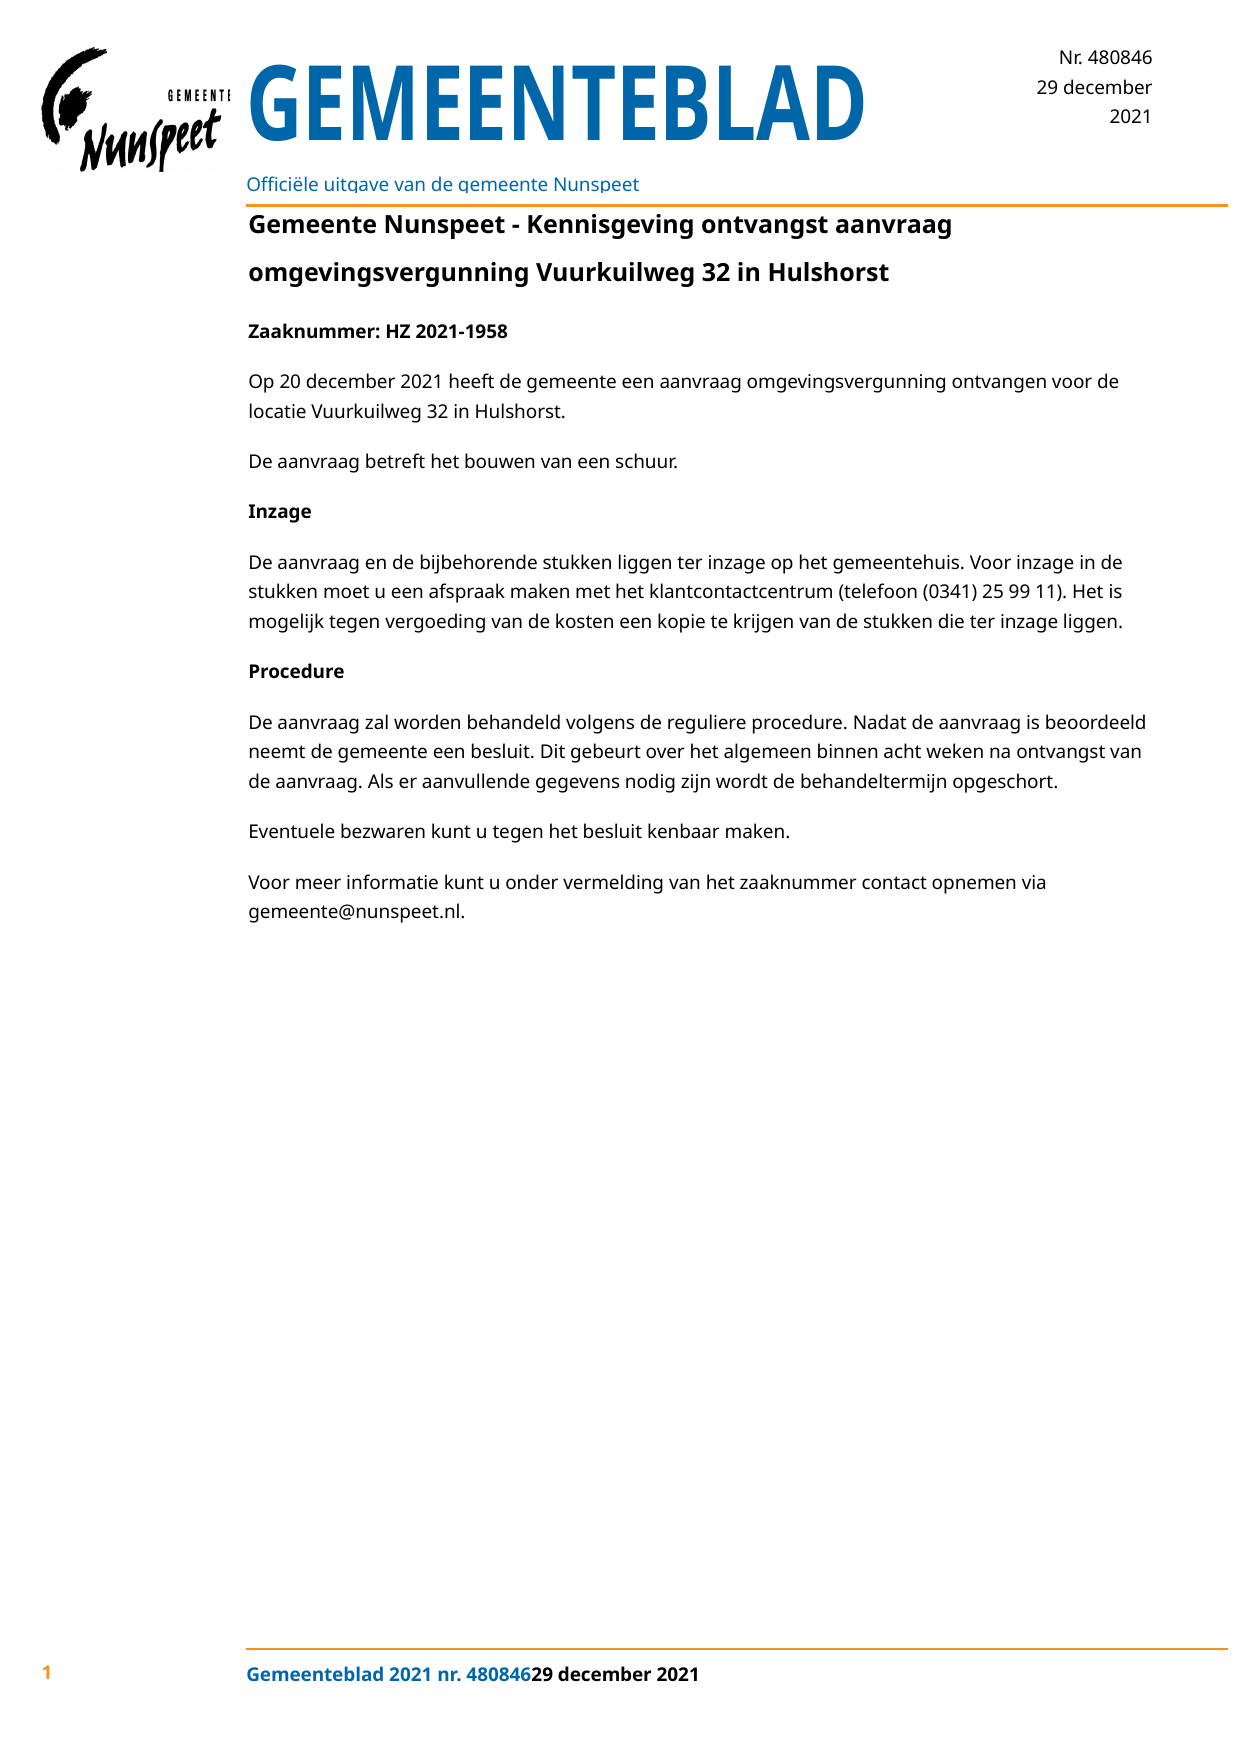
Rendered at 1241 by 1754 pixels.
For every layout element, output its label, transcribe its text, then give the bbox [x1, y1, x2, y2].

picture [41, 47, 231, 172]
text Procedure [248, 659, 1152, 684]
text De aanvraag en de bijbehorende stukken liggen ter inzage op het gemeentehuis. Voor inzage in de stukken moet u een afspraak maken met het klantcontactcentrum (telefoon (0341) 25 99 11). Het is mogelijk tegen vergoeding van de kosten een kopie te krijgen van de stukken die ter inzage liggen. [248, 549, 1152, 634]
text Op 20 december 2021 heeft de gemeente een aanvraag omgevingsvergunning ontvangen voor de locatie Vuurkuilweg 32 in Hulshorst. [248, 368, 1152, 424]
text Zaaknummer: HZ 2021-1958 [248, 318, 1152, 344]
text De aanvraag betreft het bouwen van een schuur. [248, 448, 1152, 474]
text Voor meer informatie kunt u onder vermelding van het zaaknummer contact opnemen via gemeente@nunspeet.nl. [248, 869, 1152, 924]
text Eventuele bezwaren kunt u tegen het besluit kenbaar maken. [248, 819, 1152, 844]
text Inzage [248, 499, 1152, 524]
text Gemeente Nunspeet - Kennisgeving ontvangst aanvraag omgevingsvergunning Vuurkuilweg 32 in Hulshorst [248, 207, 1152, 288]
text De aanvraag zal worden behandeld volgens de reguliere procedure. Nadat de aanvraag is beoordeeld neemt de gemeente een besluit. Dit gebeurt over het algemeen binnen acht weken na ontvangst van de aanvraag. Als er aanvullende gegevens nodig zijn wordt de behandeltermijn opgeschort. [248, 709, 1152, 794]
